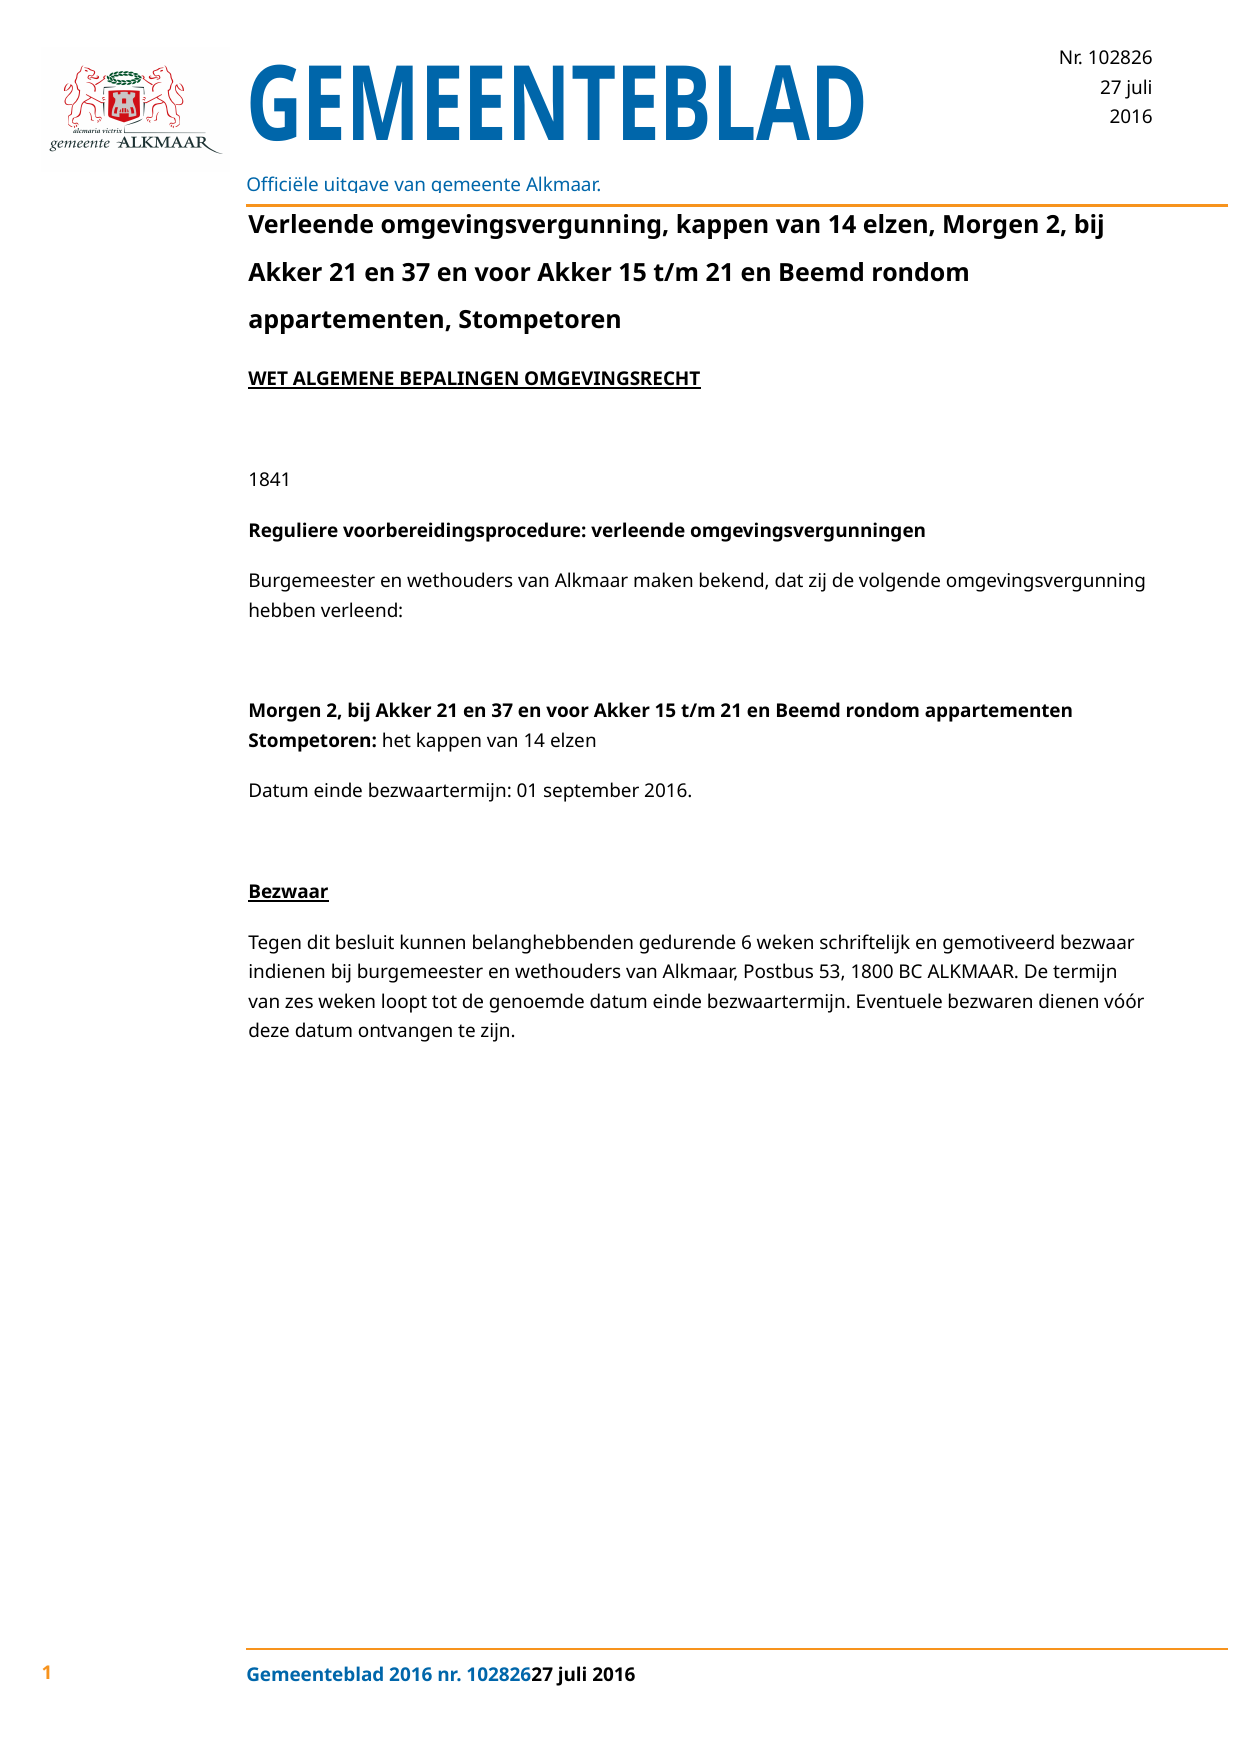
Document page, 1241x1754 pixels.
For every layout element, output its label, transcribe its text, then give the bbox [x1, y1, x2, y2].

text Burgemeester en wethouders van Alkmaar maken bekend, dat zij de volgende omgevingsvergunning hebben verleend: [248, 567, 1152, 622]
text Verleende omgevingsvergunning, kappen van 14 elzen, Morgen 2, bij Akker 21 en 37 en voor Akker 15 t/m 21 en Beemd rondom appartementen, Stompetoren [248, 207, 1152, 336]
text Bezwaar [248, 878, 1152, 904]
text Reguliere voorbereidingsprocedure: verleende omgevingsvergunningen [248, 517, 1152, 542]
text Morgen 2, bij Akker 21 en 37 en voor Akker 15 t/m 21 en Beemd rondom appartementen Stompetoren: het kappen van 14 elzen [248, 698, 1152, 753]
text WET ALGEMENE BEPALINGEN OMGEVINGSRECHT [248, 366, 1152, 391]
picture [41, 47, 231, 172]
text Tegen dit besluit kunnen belanghebbenden gedurende 6 weken schriftelijk en gemotiveerd bezwaar indienen bij burgemeester en wethouders van Alkmaar, Postbus 53, 1800 BC ALKMAAR. De termijn van zes weken loopt tot de genoemde datum einde bezwaartermijn. Eventuele bezwaren dienen vóór deze datum ontvangen te zijn. [248, 929, 1152, 1043]
text Datum einde bezwaartermijn: 01 september 2016. [248, 778, 1152, 803]
text 1841 [248, 466, 1152, 492]
